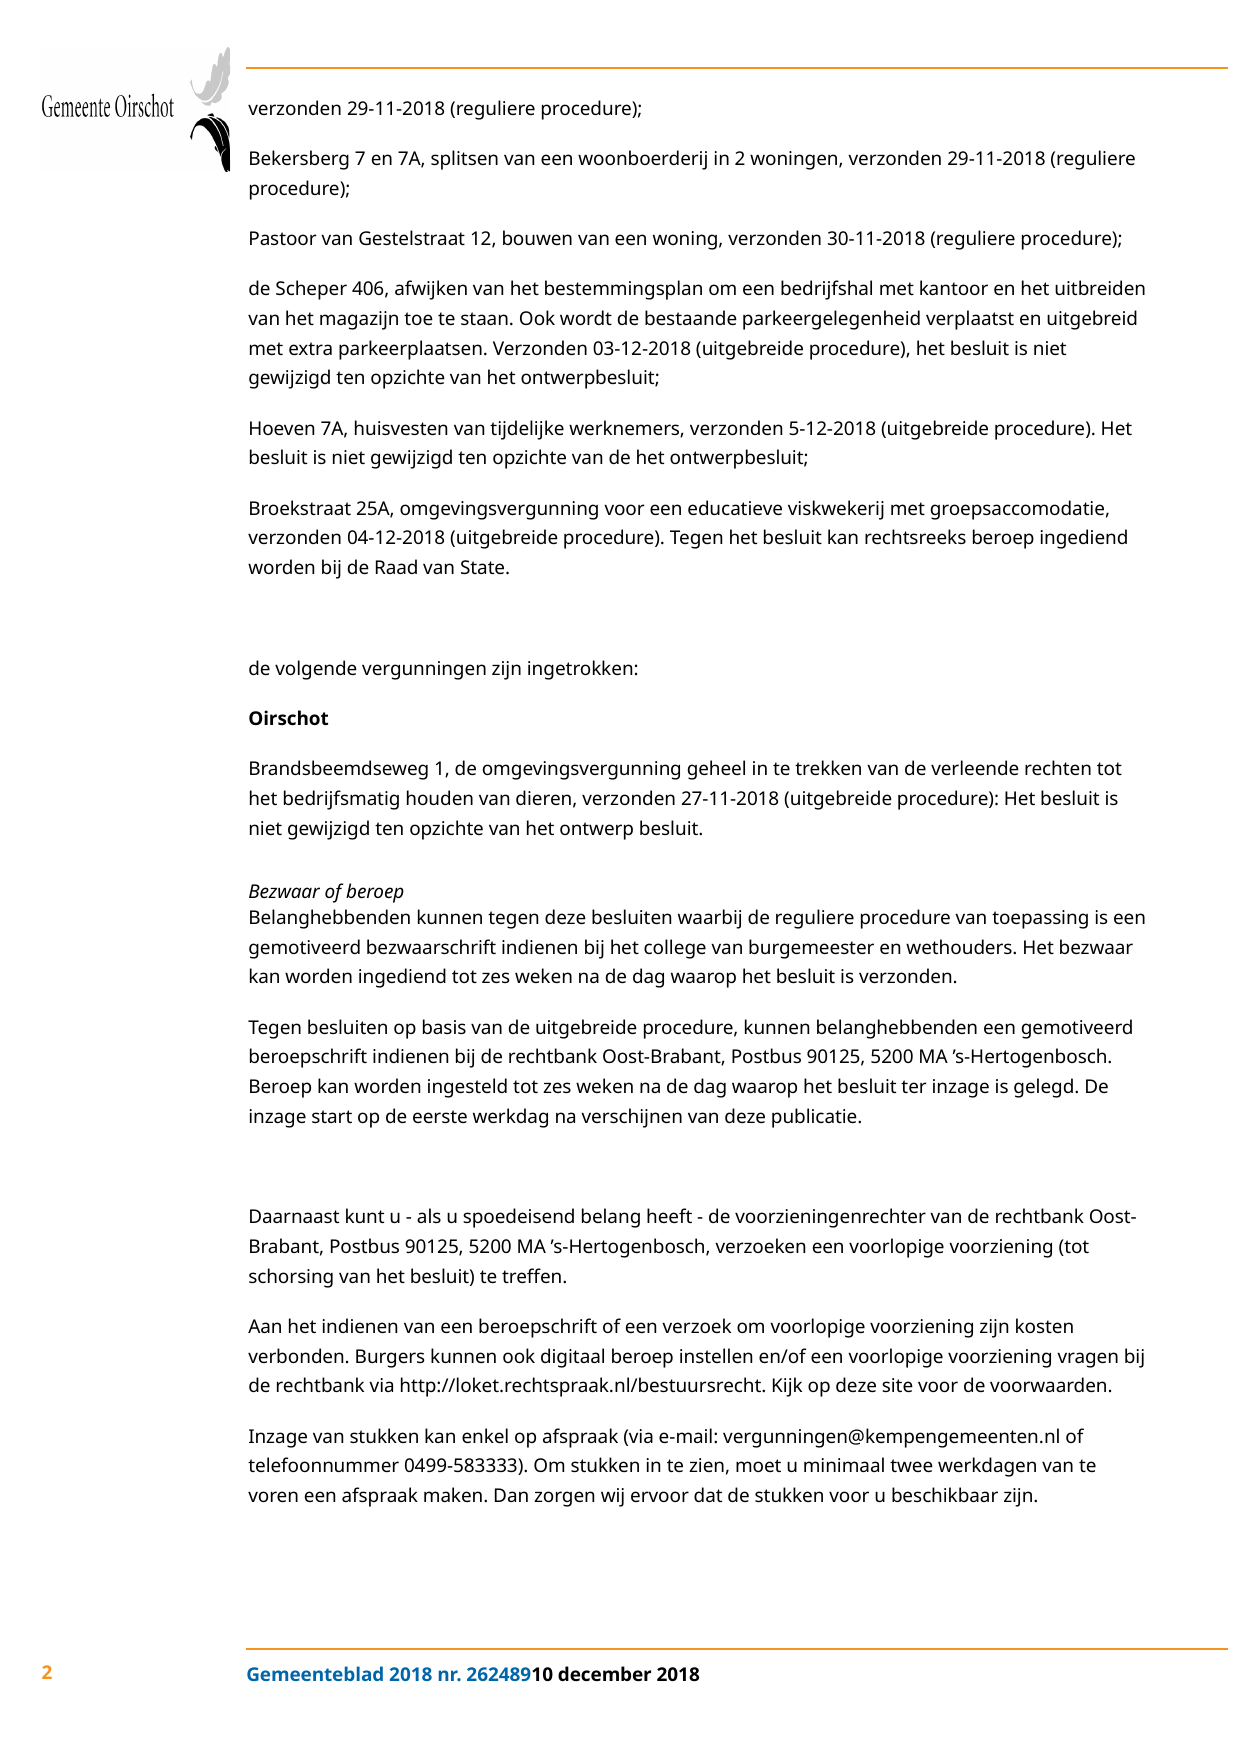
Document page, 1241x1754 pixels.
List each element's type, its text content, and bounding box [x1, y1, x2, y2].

text Tegen besluiten op basis van de uitgebreide procedure, kunnen belanghebbenden een gemotiveerd beroepschrift indienen bij de rechtbank Oost-Brabant, Postbus 90125, 5200 MA ’s-Hertogenbosch. Beroep kan worden ingesteld tot zes weken na de dag waarop het besluit ter inzage is gelegd. De inzage start op de eerste werkdag na verschijnen van deze publicatie. [248, 1014, 1152, 1128]
text Daarnaast kunt u - als u spoedeisend belang heeft - de voorzieningenrechter van de rechtbank Oost-Brabant, Postbus 90125, 5200 MA ’s-Hertogenbosch, verzoeken een voorlopige voorziening (tot schorsing van het besluit) te treffen. [248, 1204, 1152, 1288]
text verzonden 29-11-2018 (reguliere procedure); [248, 95, 1152, 121]
text Aan het indienen van een beroepschrift of een verzoek om voorlopige voorziening zijn kosten verbonden. Burgers kunnen ook digitaal beroep instellen en/of een voorlopige voorziening vragen bij de rechtbank via http://loket.rechtspraak.nl/bestuursrecht. Kijk op deze site voor de voorwaarden. [248, 1313, 1152, 1398]
text de Scheper 406, afwijken van het bestemmingsplan om een bedrijfshal met kantoor en het uitbreiden van het magazijn toe te staan. Ook wordt de bestaande parkeergelegenheid verplaatst en uitgebreid met extra parkeerplaatsen. Verzonden 03-12-2018 (uitgebreide procedure), het besluit is niet gewijzigd ten opzichte van het ontwerpbesluit; [248, 276, 1152, 390]
text de volgende vergunningen zijn ingetrokken: [248, 655, 1152, 681]
text Brandsbeemdseweg 1, de omgevingsvergunning geheel in te trekken van de verleende rechten tot het bedrijfsmatig houden van dieren, verzonden 27-11-2018 (uitgebreide procedure): Het besluit is niet gewijzigd ten opzichte van het ontwerp besluit. [248, 756, 1152, 841]
text Bekersberg 7 en 7A, splitsen van een woonboerderij in 2 woningen, verzonden 29-11-2018 (reguliere procedure); [248, 145, 1152, 201]
text Inzage van stukken kan enkel op afspraak (via e-mail: vergunningen@kempengemeenten.nl of telefoonnummer 0499-583333). Om stukken in te zien, moet u minimaal twee werkdagen van te voren een afspraak maken. Dan zorgen wij ervoor dat de stukken voor u beschikbaar zijn. [248, 1423, 1152, 1508]
text Hoeven 7A, huisvesten van tijdelijke werknemers, verzonden 5-12-2018 (uitgebreide procedure). Het besluit is niet gewijzigd ten opzichte van de het ontwerpbesluit; [248, 415, 1152, 470]
text Belanghebbenden kunnen tegen deze besluiten waarbij de reguliere procedure van toepassing is een gemotiveerd bezwaarschrift indienen bij het college van burgemeester en wethouders. Het bezwaar kan worden ingediend tot zes weken na de dag waarop het besluit is verzonden. [248, 904, 1152, 989]
text Pastoor van Gestelstraat 12, bouwen van een woning, verzonden 30-11-2018 (reguliere procedure); [248, 225, 1152, 251]
text Broekstraat 25A, omgevingsvergunning voor een educatieve viskwekerij met groepsaccomodatie, verzonden 04-12-2018 (uitgebreide procedure). Tegen het besluit kan rechtsreeks beroep ingediend worden bij de Raad van State. [248, 495, 1152, 580]
picture [41, 47, 231, 172]
text Bezwaar of beroep [248, 879, 1152, 904]
text Oirschot [248, 705, 1152, 731]
